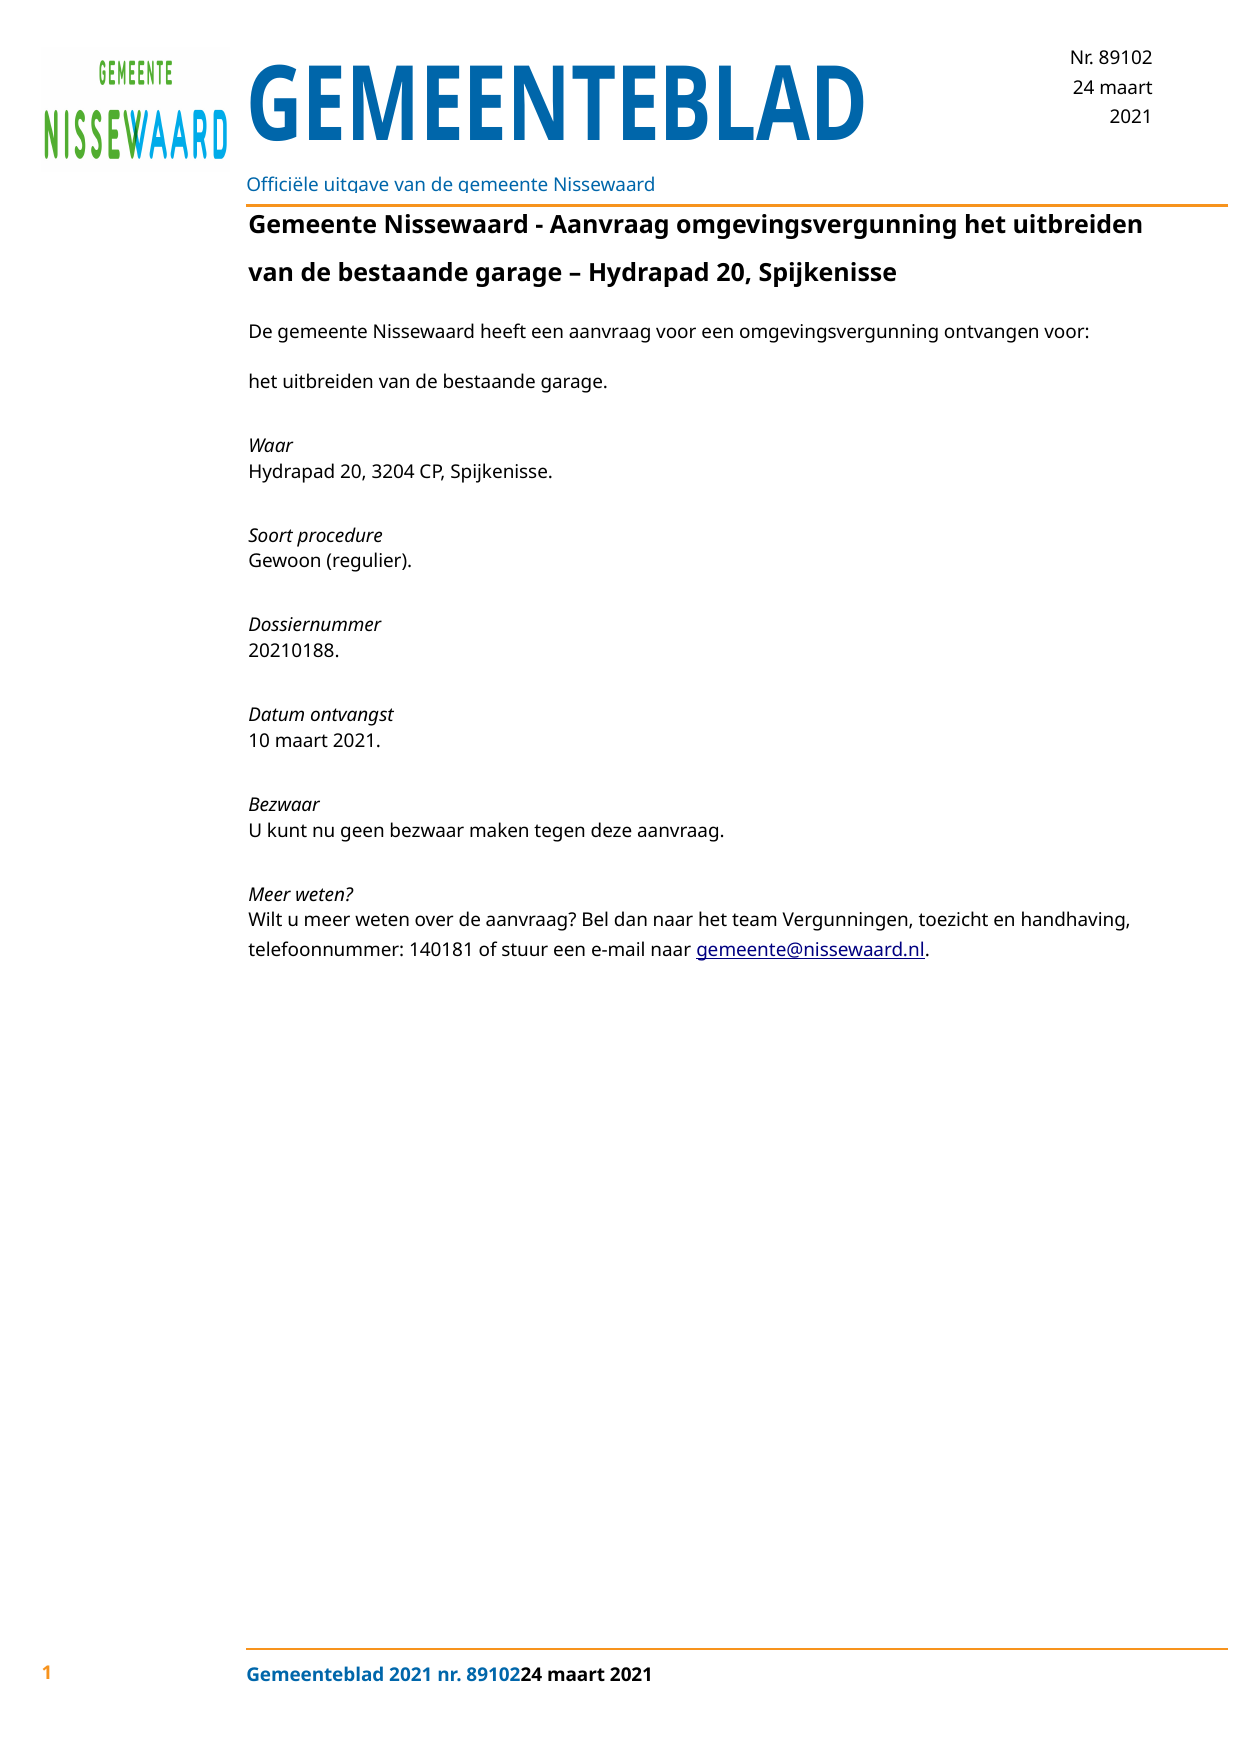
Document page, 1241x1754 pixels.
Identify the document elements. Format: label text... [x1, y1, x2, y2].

picture [41, 47, 231, 172]
text Gewoon (regulier). [248, 548, 1152, 573]
text Dossiernummer [248, 612, 1152, 637]
text Soort procedure [248, 522, 1152, 548]
text Datum ontvangst [248, 701, 1152, 727]
text het uitbreiden van de bestaande garage. [248, 368, 1152, 394]
text Bezwaar [248, 791, 1152, 817]
text Hydrapad 20, 3204 CP, Spijkenisse. [248, 458, 1152, 484]
text Waar [248, 432, 1152, 458]
text 10 maart 2021. [248, 727, 1152, 753]
text De gemeente Nissewaard heeft een aanvraag voor een omgevingsvergunning ontvangen voor: [248, 318, 1152, 344]
text Gemeente Nissewaard - Aanvraag omgevingsvergunning het uitbreiden van de bestaande garage – Hydrapad 20, Spijkenisse [248, 207, 1152, 288]
text 20210188. [248, 637, 1152, 663]
text Wilt u meer weten over de aanvraag? Bel dan naar het team Vergunningen, toezicht en handhaving, telefoonnummer: 140181 of stuur een e-mail naar gemeente@nissewaard.nl. [248, 906, 1152, 962]
text U kunt nu geen bezwaar maken tegen deze aanvraag. [248, 817, 1152, 842]
text Meer weten? [248, 881, 1152, 906]
